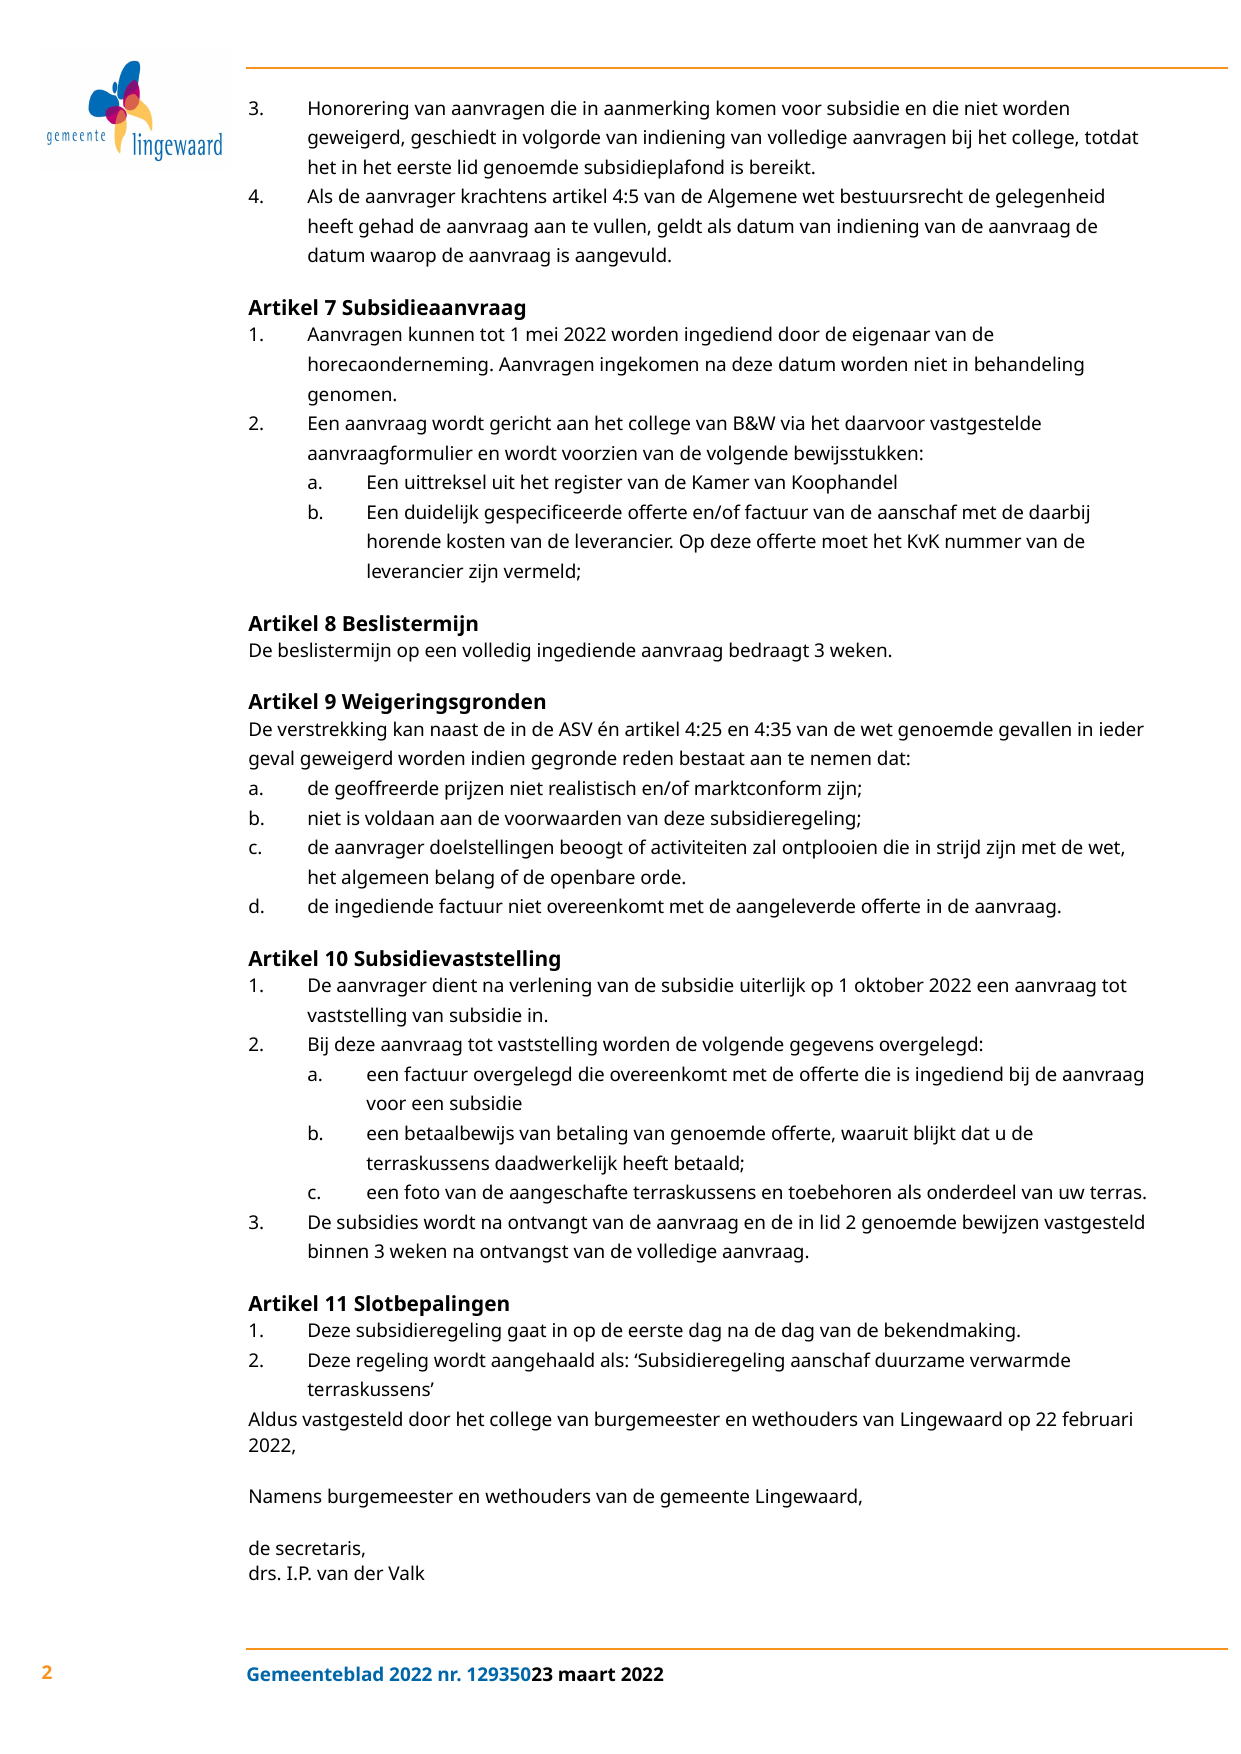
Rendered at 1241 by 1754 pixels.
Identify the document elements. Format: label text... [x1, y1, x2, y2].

text Artikel 8 Beslistermijn [248, 609, 1152, 637]
list De aanvrager dient na verlening van de subsidie uiterlijk op 1 oktober 2022 een aanvraag tot vaststelling van subsidie in. [248, 972, 1152, 1028]
text Artikel 10 Subsidievaststelling [248, 944, 1152, 972]
text De beslistermijn op een volledig ingediende aanvraag bedraagt 3 weken. [248, 637, 1152, 663]
list niet is voldaan aan de voorwaarden van deze subsidieregeling; [248, 805, 1152, 830]
list Deze subsidieregeling gaat in op de eerste dag na de dag van de bekendmaking. [248, 1317, 1152, 1343]
list de aanvrager doelstellingen beoogt of activiteiten zal ontplooien die in strijd zijn met de wet, het algemeen belang of de openbare orde. [248, 834, 1152, 889]
list een betaalbewijs van betaling van genoemde offerte, waaruit blijkt dat u de terraskussens daadwerkelijk heeft betaald; [307, 1120, 1152, 1176]
text drs. I.P. van der Valk [248, 1561, 1152, 1586]
text de secretaris, [248, 1535, 1152, 1561]
list een foto van de aangeschafte terraskussens en toebehoren als onderdeel van uw terras. [307, 1179, 1152, 1205]
list een factuur overgelegd die overeenkomt met de offerte die is ingediend bij de aanvraag voor een subsidie [307, 1061, 1152, 1116]
text Artikel 7 Subsidieaanvraag [248, 293, 1152, 322]
list De subsidies wordt na ontvangt van de aanvraag en de in lid 2 genoemde bewijzen vastgesteld binnen 3 weken na ontvangst van de volledige aanvraag. [248, 1209, 1152, 1264]
list de geoffreerde prijzen niet realistisch en/of marktconform zijn; [248, 775, 1152, 801]
list Een duidelijk gespecificeerde offerte en/of factuur van de aanschaf met de daarbij horende kosten van de leverancier. Op deze offerte moet het KvK nummer van de leverancier zijn vermeld; [307, 499, 1152, 584]
list Een uittreksel uit het register van de Kamer van Koophandel [307, 469, 1152, 495]
list Honorering van aanvragen die in aanmerking komen voor subsidie en die niet worden geweigerd, geschiedt in volgorde van indiening van volledige aanvragen bij het college, totdat het in het eerste lid genoemde subsidieplafond is bereikt. [248, 95, 1152, 180]
list Een aanvraag wordt gericht aan het college van B&W via het daarvoor vastgestelde aanvraagformulier en wordt voorzien van de volgende bewijsstukken: [248, 410, 1152, 466]
list Deze regeling wordt aangehaald als: ‘Subsidieregeling aanschaf duurzame verwarmde terraskussens’ [248, 1347, 1152, 1402]
list Als de aanvrager krachtens artikel 4:5 van de Algemene wet bestuursrecht de gelegenheid heeft gehad de aanvraag aan te vullen, geldt als datum van indiening van de aanvraag de datum waarop de aanvraag is aangevuld. [248, 183, 1152, 268]
text Artikel 11 Slotbepalingen [248, 1289, 1152, 1317]
list Aanvragen kunnen tot 1 mei 2022 worden ingediend door de eigenaar van de horecaonderneming. Aanvragen ingekomen na deze datum worden niet in behandeling genomen. [248, 322, 1152, 406]
picture [41, 47, 231, 172]
list de ingediende factuur niet overeenkomt met de aangeleverde offerte in de aanvraag. [248, 893, 1152, 919]
text De verstrekking kan naast de in de ASV én artikel 4:25 en 4:35 van de wet genoemde gevallen in ieder geval geweigerd worden indien gegronde reden bestaat aan te nemen dat: [248, 716, 1152, 771]
text Artikel 9 Weigeringsgronden [248, 687, 1152, 716]
list Bij deze aanvraag tot vaststelling worden de volgende gegevens overgelegd: [248, 1031, 1152, 1057]
text Aldus vastgesteld door het college van burgemeester en wethouders van Lingewaard op 22 februari 2022, [248, 1406, 1152, 1458]
text Namens burgemeester en wethouders van de gemeente Lingewaard, [248, 1483, 1152, 1509]
